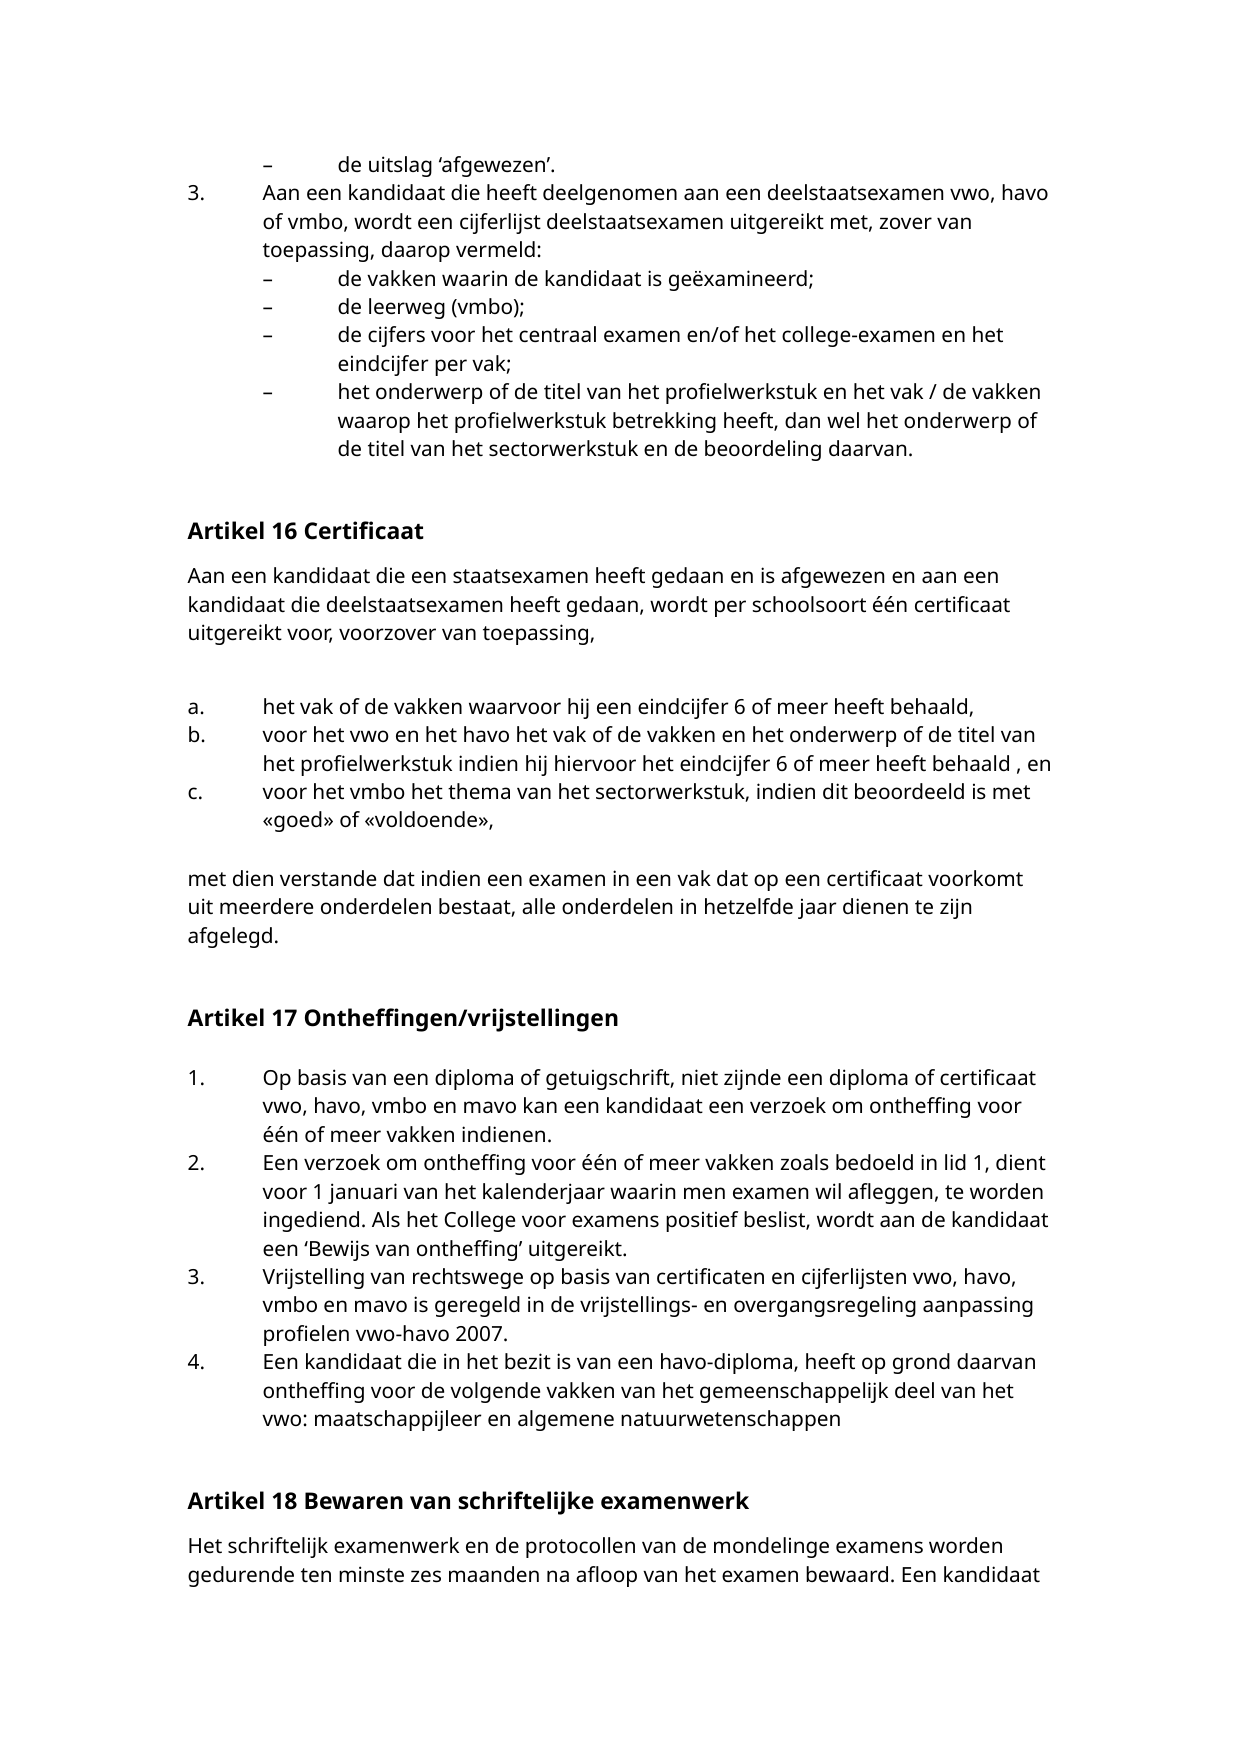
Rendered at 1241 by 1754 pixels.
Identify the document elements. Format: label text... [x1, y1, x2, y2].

text met dien verstande dat indien een examen in een vak dat op een certificaat voorkomt uit meerdere onderdelen bestaat, alle onderdelen in hetzelfde jaar dienen te zijn afgelegd. [187, 864, 1053, 949]
text Het schriftelijk examenwerk en de protocollen van de mondelinge examens worden gedurende ten minste zes maanden na afloop van het examen bewaard. Een kandidaat [187, 1532, 1053, 1588]
list de vakken waarin de kandidaat is geëxamineerd; [262, 264, 1053, 292]
list Een kandidaat die in het bezit is van een havo-diploma, heeft op grond daarvan ontheffing voor de volgende vakken van het gemeenschappelijk deel van het vwo: maatschappijleer en algemene natuurwetenschappen [187, 1347, 1053, 1433]
list de cijfers voor het centraal examen en/of het college-examen en het eindcijfer per vak; [262, 321, 1053, 377]
list het onderwerp of de titel van het profielwerkstuk en het vak / de vakken waarop het profielwerkstuk betrekking heeft, dan wel het onderwerp of de titel van het sectorwerkstuk en de beoordeling daarvan. [262, 377, 1053, 463]
subtitle Artikel 18 Bewaren van schriftelijke examenwerk [187, 1485, 1053, 1517]
list Vrijstelling van rechtswege op basis van certificaten en cijferlijsten vwo, havo, vmbo en mavo is geregeld in de vrijstellings- en overgangsregeling aanpassing profielen vwo-havo 2007. [187, 1262, 1053, 1347]
list Op basis van een diploma of getuigschrift, niet zijnde een diploma of certificaat vwo, havo, vmbo en mavo kan een kandidaat een verzoek om ontheffing voor één of meer vakken indienen. [187, 1063, 1053, 1148]
list voor het vwo en het havo het vak of de vakken en het onderwerp of de titel van het profielwerkstuk indien hij hiervoor het eindcijfer 6 of meer heeft behaald , en [187, 720, 1053, 777]
subtitle Artikel 17 Ontheffingen/vrijstellingen [187, 1002, 1053, 1033]
list het vak of de vakken waarvoor hij een eindcijfer 6 of meer heeft behaald, [187, 692, 1053, 720]
list de leerweg (vmbo); [262, 292, 1053, 321]
list voor het vmbo het thema van het sectorwerkstuk, indien dit beoordeeld is met «goed» of «voldoende», [187, 777, 1053, 834]
list Een verzoek om ontheffing voor één of meer vakken zoals bedoeld in lid 1, dient voor 1 januari van het kalenderjaar waarin men examen wil afleggen, te worden ingediend. Als het College voor examens positief beslist, wordt aan de kandidaat een ‘Bewijs van ontheffing’ uitgereikt. [187, 1148, 1053, 1262]
list de uitslag ‘afgewezen’. [262, 150, 1053, 178]
subtitle Artikel 16 Certificaat [187, 515, 1053, 547]
text Aan een kandidaat die een staatsexamen heeft gedaan en is afgewezen en aan een kandidaat die deelstaatsexamen heeft gedaan, wordt per schoolsoort één certificaat uitgereikt voor, voorzover van toepassing, [187, 562, 1053, 647]
list Aan een kandidaat die heeft deelgenomen aan een deelstaatsexamen vwo, havo of vmbo, wordt een cijferlijst deelstaatsexamen uitgereikt met, zover van toepassing, daarop vermeld: [187, 178, 1053, 264]
